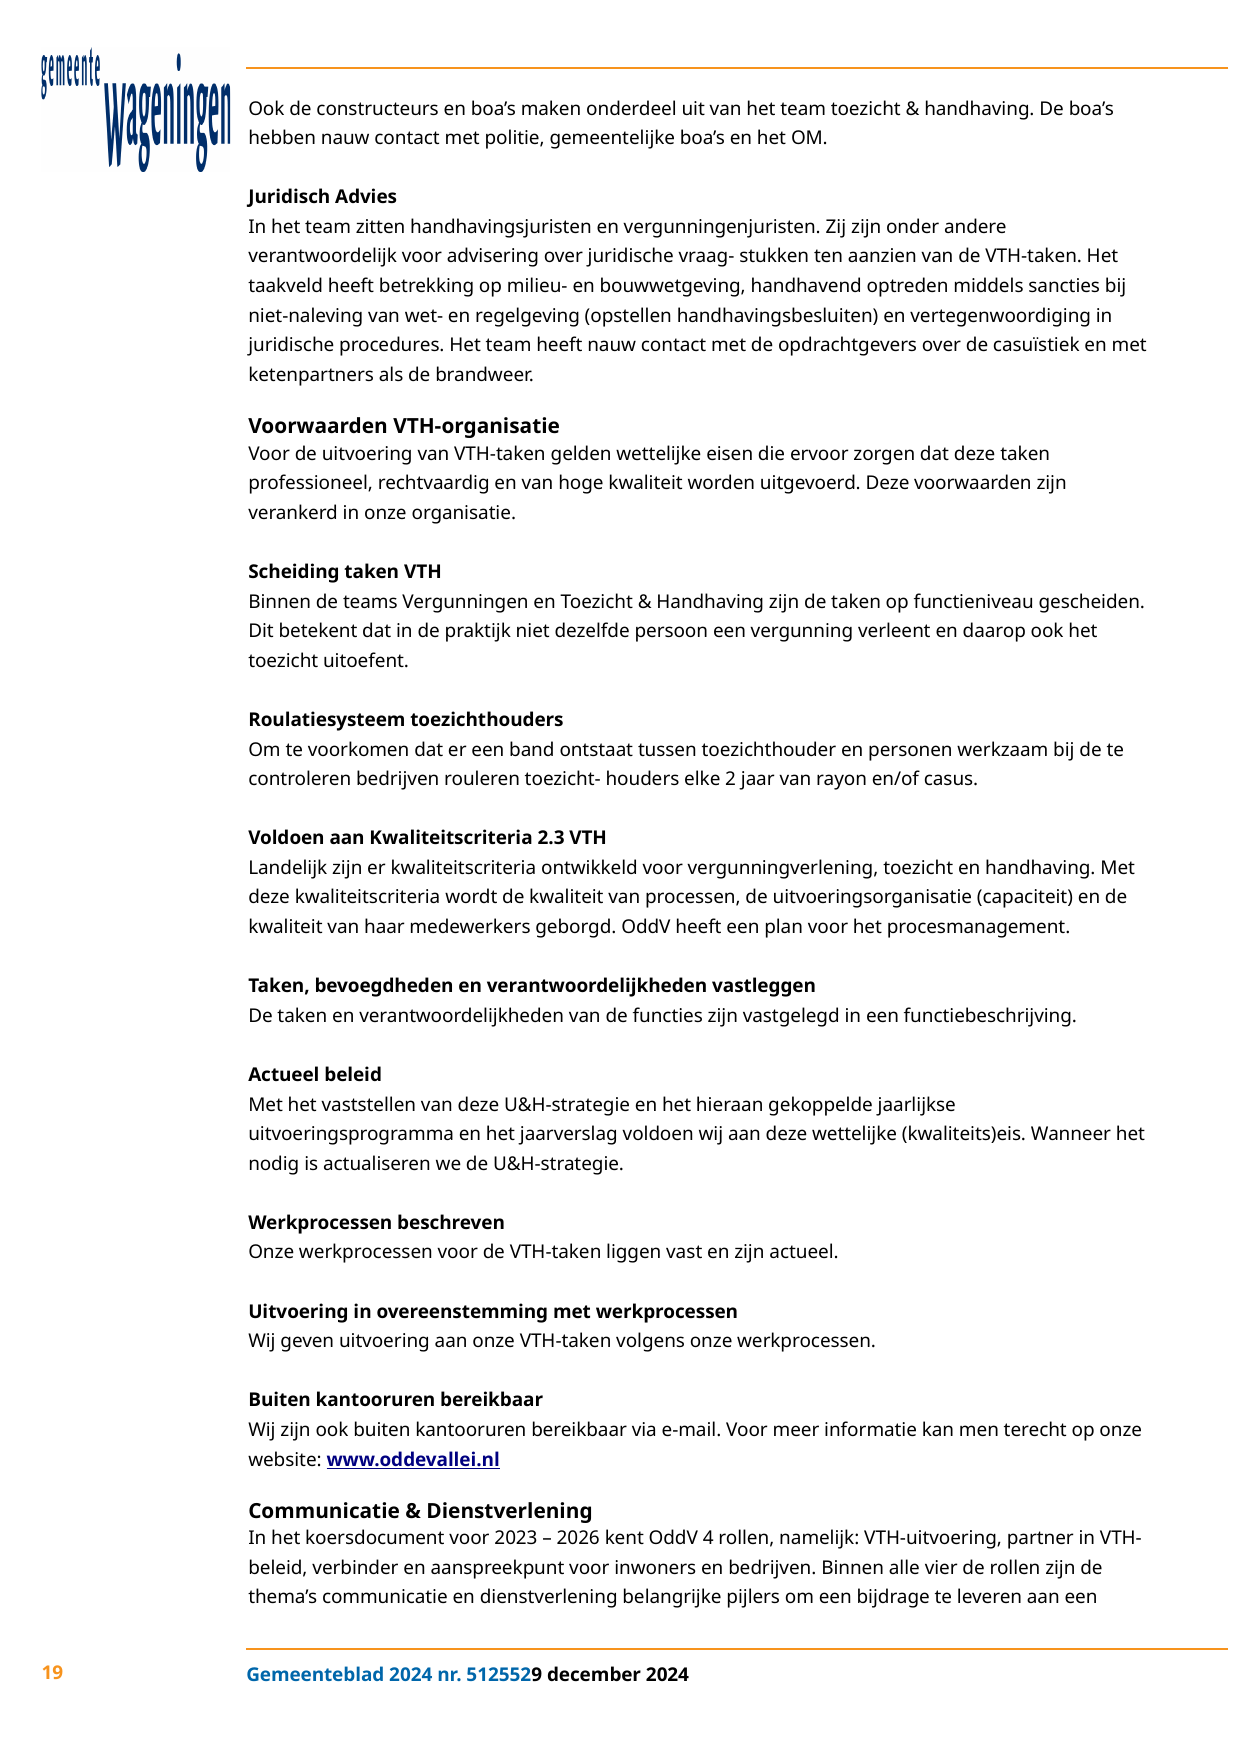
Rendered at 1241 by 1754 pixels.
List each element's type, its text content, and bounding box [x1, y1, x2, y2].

text Voldoen aan Kwaliteitscriteria 2.3 VTH [248, 824, 1152, 850]
text De taken en verantwoordelijkheden van de functies zijn vastgelegd in een functiebeschrijving. [248, 1002, 1152, 1028]
text Juridisch Advies [248, 183, 1152, 209]
text Werkprocessen beschreven [248, 1209, 1152, 1235]
text Onze werkprocessen voor de VTH-taken liggen vast en zijn actueel. [248, 1239, 1152, 1264]
text In het team zitten handhavingsjuristen en vergunningenjuristen. Zij zijn onder andere verantwoordelijk voor advisering over juridische vraag- stukken ten aanzien van de VTH-taken. Het taakveld heeft betrekking op milieu- en bouwwetgeving, handhavend optreden middels sancties bij niet-naleving van wet- en regelgeving (opstellen handhavingsbesluiten) en vertegenwoordiging in juridische procedures. Het team heeft nauw contact met de opdrachtgevers over de casuïstiek en met ketenpartners als de brandweer. [248, 213, 1152, 387]
text Scheiding taken VTH [248, 558, 1152, 584]
text Landelijk zijn er kwaliteitscriteria ontwikkeld voor vergunningverlening, toezicht en handhaving. Met deze kwaliteitscriteria wordt de kwaliteit van processen, de uitvoeringsorganisatie (capaciteit) en de kwaliteit van haar medewerkers geborgd. OddV heeft een plan voor het procesmanagement. [248, 854, 1152, 939]
text Voorwaarden VTH-organisatie [248, 411, 1152, 440]
text Ook de constructeurs en boa’s maken onderdeel uit van het team toezicht & handhaving. De boa’s hebben nauw contact met politie, gemeentelijke boa’s en het OM. [248, 95, 1152, 150]
picture [41, 47, 231, 172]
text Wij zijn ook buiten kantooruren bereikbaar via e-mail. Voor meer informatie kan men terecht op onze website: www.oddevallei.nl [248, 1416, 1152, 1471]
text Roulatiesysteem toezichthouders [248, 706, 1152, 732]
text Uitvoering in overeenstemming met werkprocessen [248, 1298, 1152, 1323]
text Communicatie & Dienstverlening [248, 1496, 1152, 1524]
text Binnen de teams Vergunningen en Toezicht & Handhaving zijn de taken op functieniveau gescheiden. Dit betekent dat in de praktijk niet dezelfde persoon een vergunning verleent en daarop ook het toezicht uitoefent. [248, 588, 1152, 673]
text In het koersdocument voor 2023 – 2026 kent OddV 4 rollen, namelijk: VTH-uitvoering, partner in VTH-beleid, verbinder en aanspreekpunt voor inwoners en bedrijven. Binnen alle vier de rollen zijn de thema’s communicatie en dienstverlening belangrijke pijlers om een bijdrage te leveren aan een [248, 1524, 1152, 1609]
text Om te voorkomen dat er een band ontstaat tussen toezichthouder en personen werkzaam bij de te controleren bedrijven rouleren toezicht- houders elke 2 jaar van rayon en/of casus. [248, 736, 1152, 791]
text Actueel beleid [248, 1061, 1152, 1087]
text Voor de uitvoering van VTH-taken gelden wettelijke eisen die ervoor zorgen dat deze taken professioneel, rechtvaardig en van hoge kwaliteit worden uitgevoerd. Deze voorwaarden zijn verankerd in onze organisatie. [248, 440, 1152, 525]
text Buiten kantooruren bereikbaar [248, 1387, 1152, 1412]
text Wij geven uitvoering aan onze VTH-taken volgens onze werkprocessen. [248, 1327, 1152, 1353]
text Met het vaststellen van deze U&H-strategie en het hieraan gekoppelde jaarlijkse uitvoeringsprogramma en het jaarverslag voldoen wij aan deze wettelijke (kwaliteits)eis. Wanneer het nodig is actualiseren we de U&H-strategie. [248, 1091, 1152, 1176]
text Taken, bevoegdheden en verantwoordelijkheden vastleggen [248, 972, 1152, 998]
